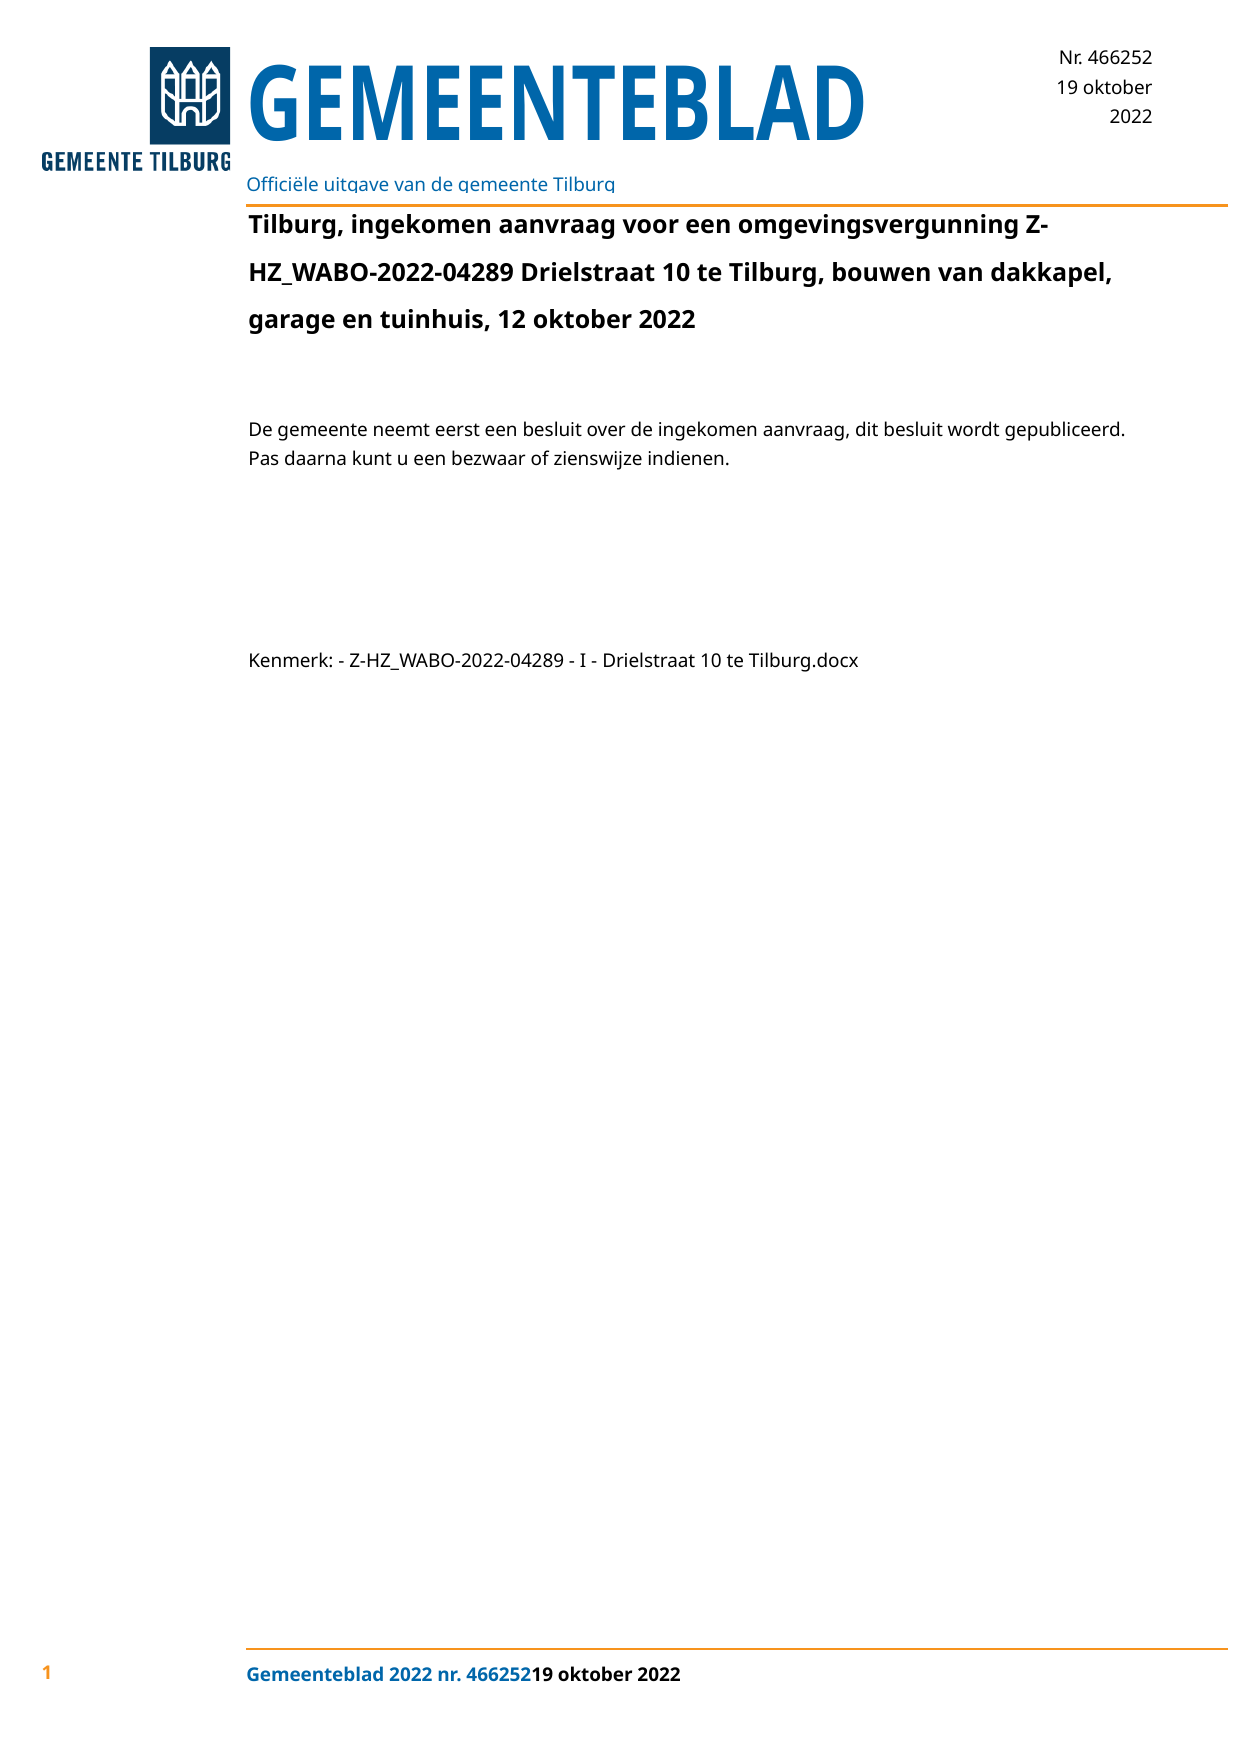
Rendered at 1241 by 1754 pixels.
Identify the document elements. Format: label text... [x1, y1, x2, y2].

text De gemeente neemt eerst een besluit over de ingekomen aanvraag, dit besluit wordt gepubliceerd. Pas daarna kunt u een bezwaar of zienswijze indienen. [248, 416, 1152, 471]
picture [41, 47, 231, 172]
text Tilburg, ingekomen aanvraag voor een omgevingsvergunning Z-HZ_WABO-2022-04289 Drielstraat 10 te Tilburg, bouwen van dakkapel, garage en tuinhuis, 12 oktober 2022 [248, 207, 1152, 336]
text Kenmerk: - Z-HZ_WABO-2022-04289 - I - Drielstraat 10 te Tilburg.docx [248, 647, 1152, 673]
